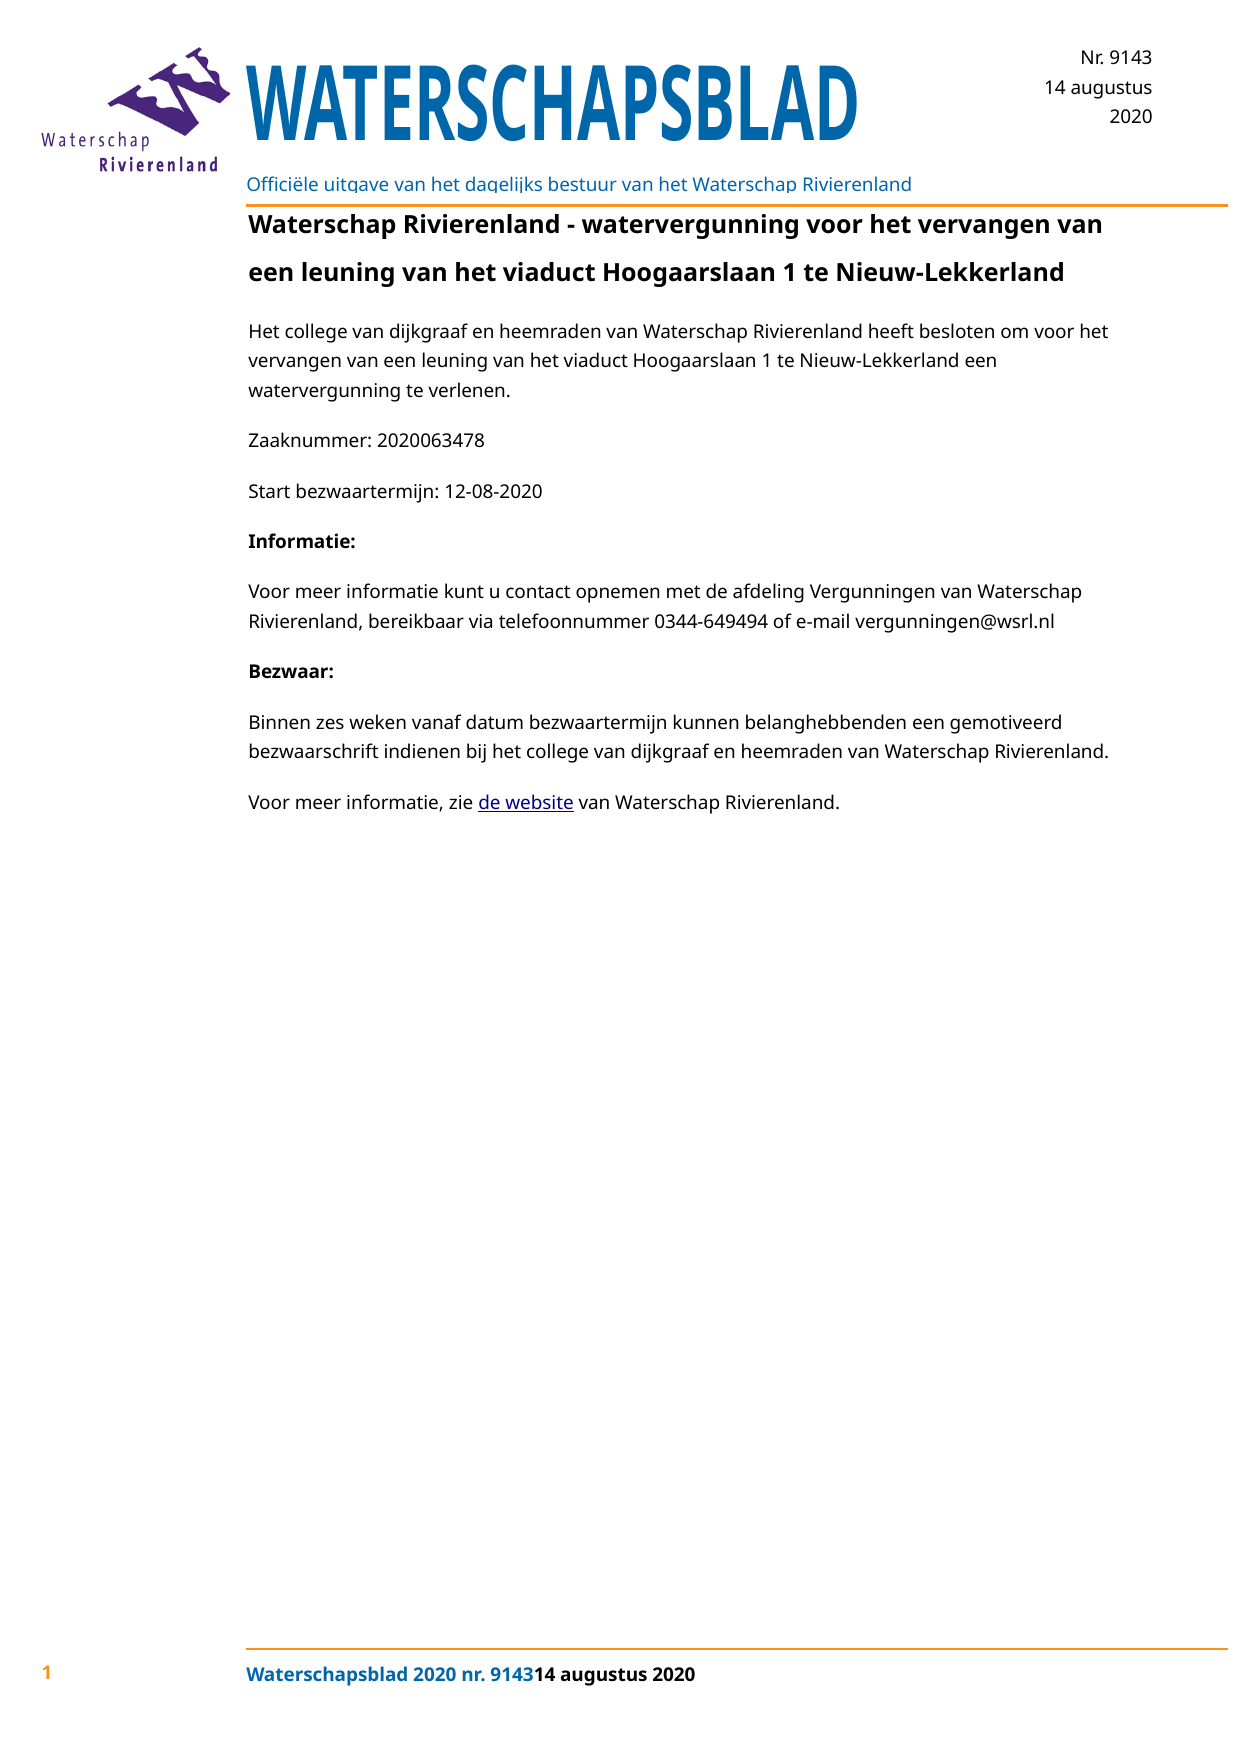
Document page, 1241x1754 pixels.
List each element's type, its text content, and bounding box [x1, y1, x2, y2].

text Zaaknummer: 2020063478 [248, 427, 1152, 453]
picture [41, 47, 231, 172]
text Het college van dijkgraaf en heemraden van Waterschap Rivierenland heeft besloten om voor het vervangen van een leuning van het viaduct Hoogaarslaan 1 te Nieuw-Lekkerland een watervergunning te verlenen. [248, 318, 1152, 403]
text Bezwaar: [248, 659, 1152, 684]
text Voor meer informatie, zie de website van Waterschap Rivierenland. [248, 789, 1152, 815]
text Start bezwaartermijn: 12-08-2020 [248, 478, 1152, 504]
text Waterschap Rivierenland - watervergunning voor het vervangen van een leuning van het viaduct Hoogaarslaan 1 te Nieuw-Lekkerland [248, 207, 1152, 288]
text Informatie: [248, 528, 1152, 554]
text Binnen zes weken vanaf datum bezwaartermijn kunnen belanghebbenden een gemotiveerd bezwaarschrift indienen bij het college van dijkgraaf en heemraden van Waterschap Rivierenland. [248, 709, 1152, 764]
text Voor meer informatie kunt u contact opnemen met de afdeling Vergunningen van Waterschap Rivierenland, bereikbaar via telefoonnummer 0344-649494 of e-mail vergunningen@wsrl.nl [248, 579, 1152, 634]
